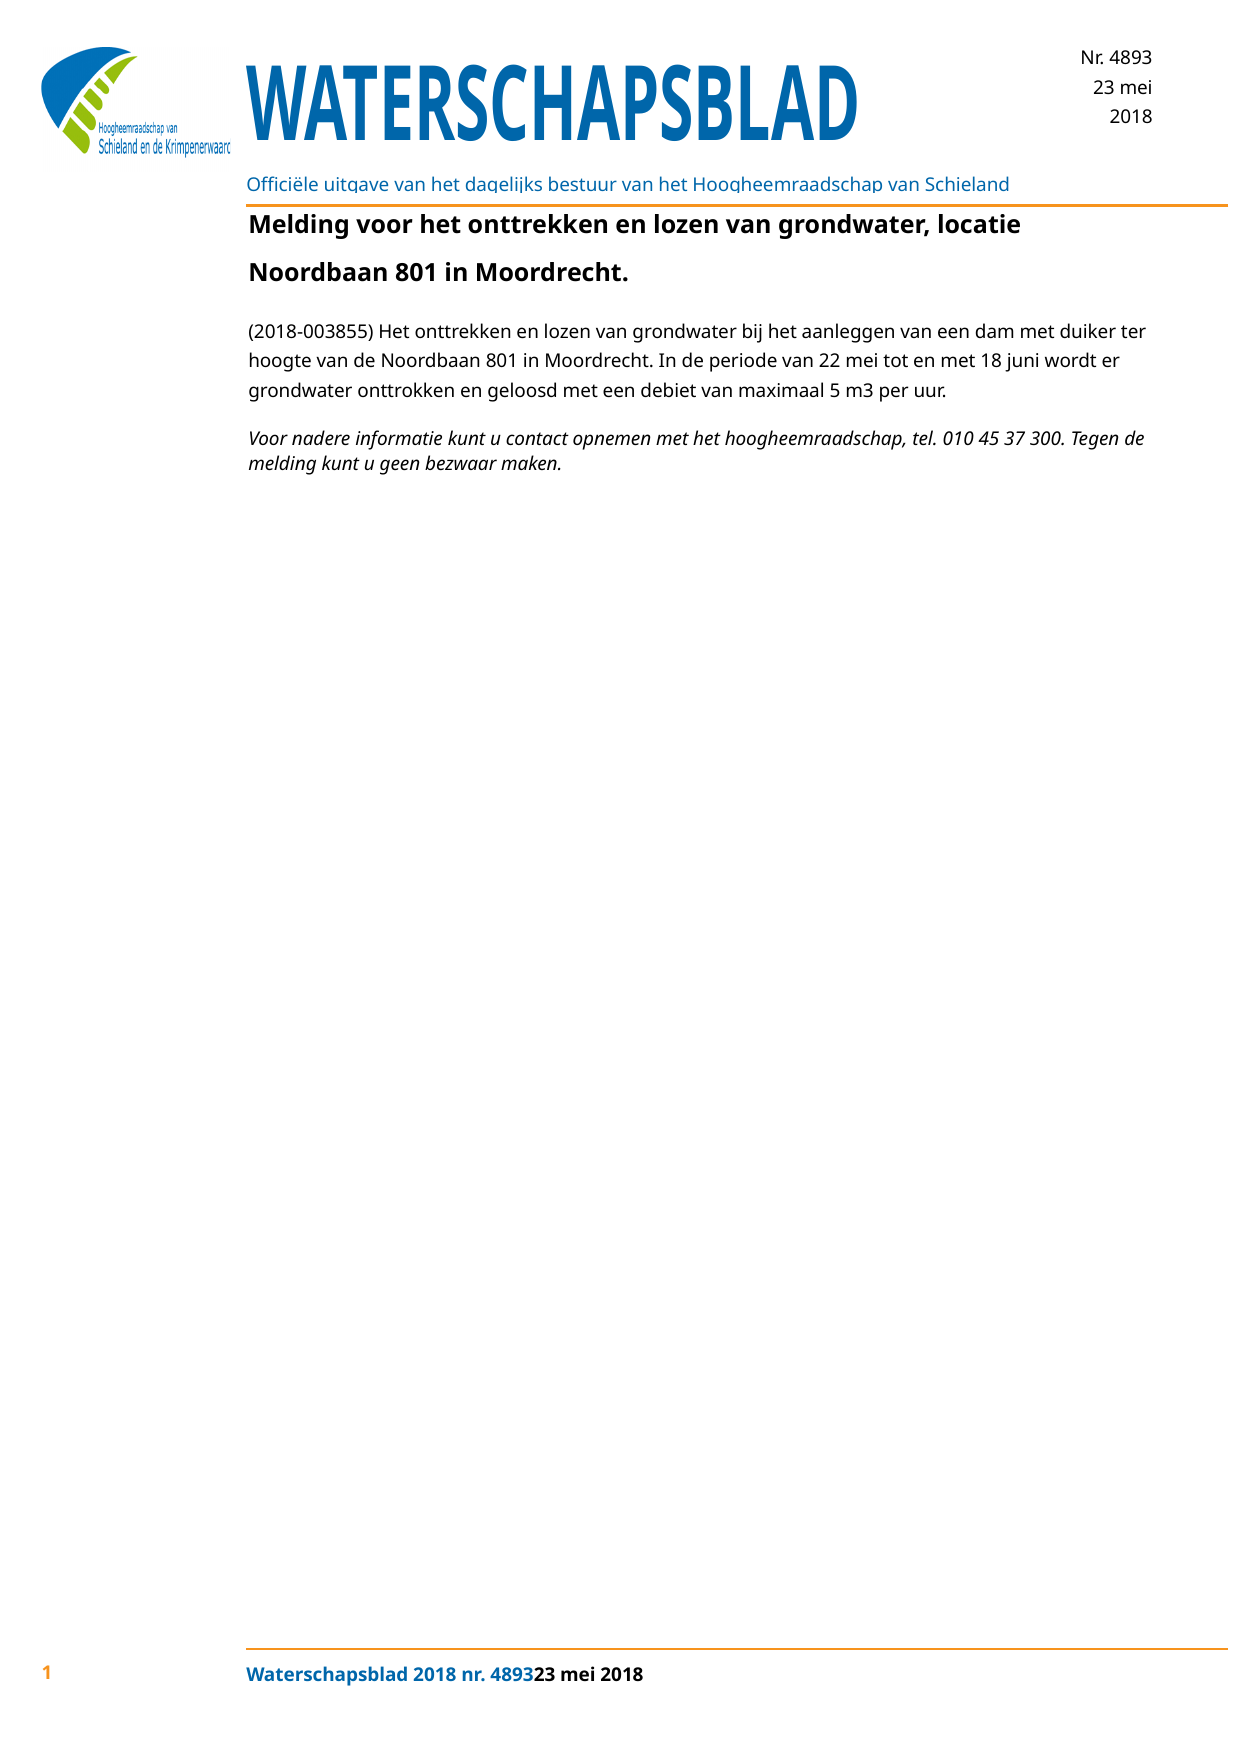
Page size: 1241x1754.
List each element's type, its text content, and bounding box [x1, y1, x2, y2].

text Melding voor het onttrekken en lozen van grondwater, locatie Noordbaan 801 in Moordrecht. [248, 207, 1152, 288]
text Voor nadere informatie kunt u contact opnemen met het hoogheemraadschap, tel. 010 45 37 300. Tegen de melding kunt u geen bezwaar maken. [248, 425, 1152, 476]
text (2018-003855) Het onttrekken en lozen van grondwater bij het aanleggen van een dam met duiker ter hoogte van de Noordbaan 801 in Moordrecht. In de periode van 22 mei tot en met 18 juni wordt er grondwater onttrokken en geloosd met een debiet van maximaal 5 m3 per uur. [248, 318, 1152, 403]
picture [41, 47, 231, 172]
